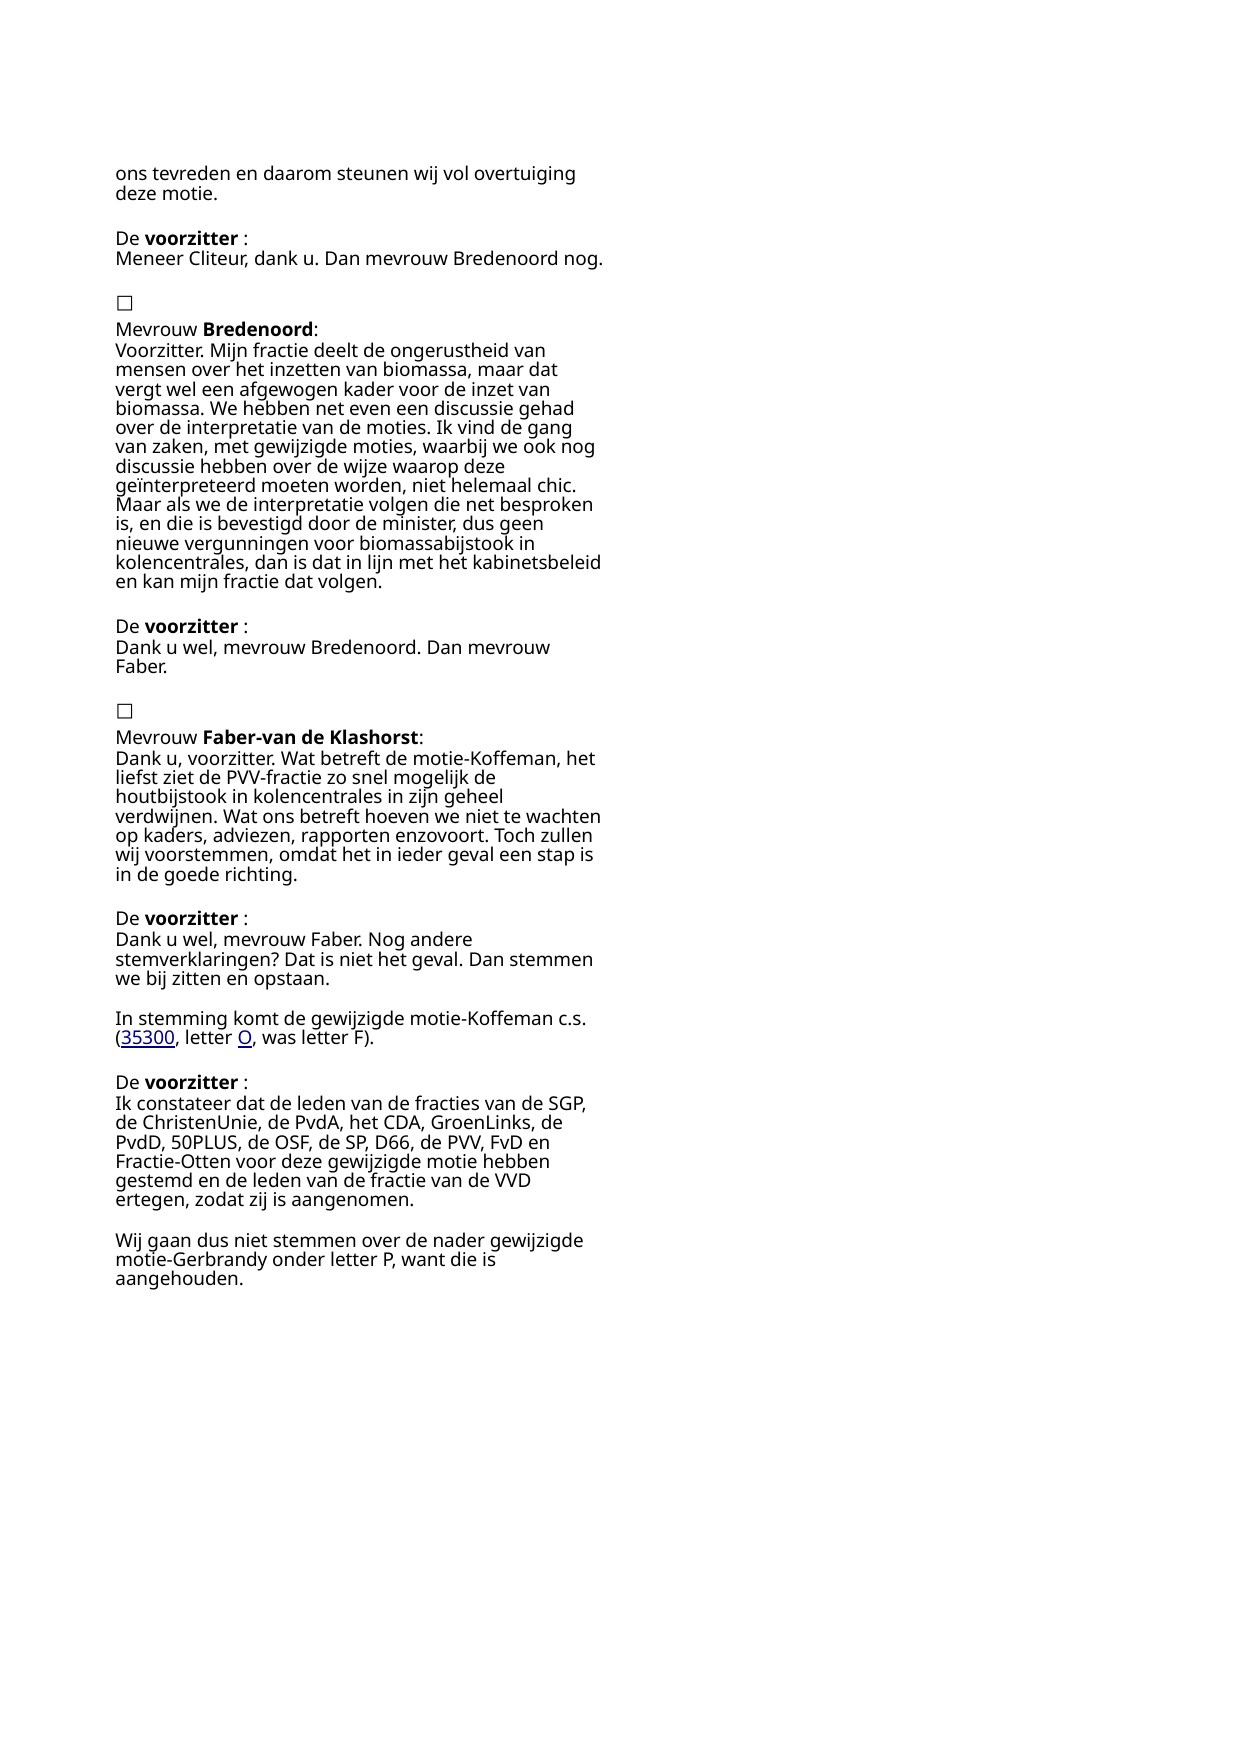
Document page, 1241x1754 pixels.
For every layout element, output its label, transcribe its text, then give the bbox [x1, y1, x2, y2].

text Mevrouw Faber-van de Klashorst: [115, 724, 605, 750]
text De voorzitter : [115, 613, 605, 639]
text Voorzitter. Mijn fractie deelt de ongerustheid van mensen over het inzetten van biomassa, maar dat vergt wel een afgewogen kader voor de inzet van biomassa. We hebben net even een discussie gehad over de interpretatie van de moties. Ik vind de gang van zaken, met gewijzigde moties, waarbij we ook nog discussie hebben over de wijze waarop deze geïnterpreteerd moeten worden, niet helemaal chic. Maar als we de interpretatie volgen die net besproken is, en die is bevestigd door de minister, dus geen nieuwe vergunningen voor biomassabijstook in kolencentrales, dan is dat in lijn met het kabinetsbeleid en kan mijn fractie dat volgen. [115, 342, 605, 592]
text De voorzitter : [115, 1069, 605, 1095]
text Wij gaan dus niet stemmen over de nader gewijzigde motie-Gerbrandy onder letter P, want die is aangehouden. [115, 1232, 605, 1289]
text De voorzitter : [115, 906, 605, 931]
text In stemming komt de gewijzigde motie-Koffeman c.s. (35300, letter O, was letter F). [115, 1010, 605, 1048]
text Meneer Cliteur, dank u. Dan mevrouw Bredenoord nog. [115, 250, 605, 270]
text Mevrouw Bredenoord: [115, 316, 605, 342]
text Dank u wel, mevrouw Bredenoord. Dan mevrouw Faber. [115, 639, 605, 678]
text De voorzitter : [115, 225, 605, 250]
text Dank u, voorzitter. Wat betreft de motie-Koffeman, het liefst ziet de PVV-fractie zo snel mogelijk de houtbijstook in kolencentrales in zijn geheel verdwijnen. Wat ons betreft hoeven we niet te wachten op kaders, adviezen, rapporten enzovoort. Toch zullen wij voorstemmen, omdat het in ieder geval een stap is in de goede richting. [115, 750, 605, 885]
text Dank u wel, mevrouw Faber. Nog andere stemverklaringen? Dat is niet het geval. Dan stemmen we bij zitten en opstaan. [115, 931, 605, 989]
text ons tevreden en daarom steunen wij vol overtuiging deze motie. [115, 165, 605, 204]
text Ik constateer dat de leden van de fracties van de SGP, de ChristenUnie, de PvdA, het CDA, GroenLinks, de PvdD, 50PLUS, de OSF, de SP, D66, de PVV, FvD en Fractie-Otten voor deze gewijzigde motie hebben gestemd en de leden van de fractie van de VVD ertegen, zodat zij is aangenomen. [115, 1095, 605, 1211]
text ⬜ [115, 698, 605, 724]
text ⬜ [115, 291, 605, 316]
